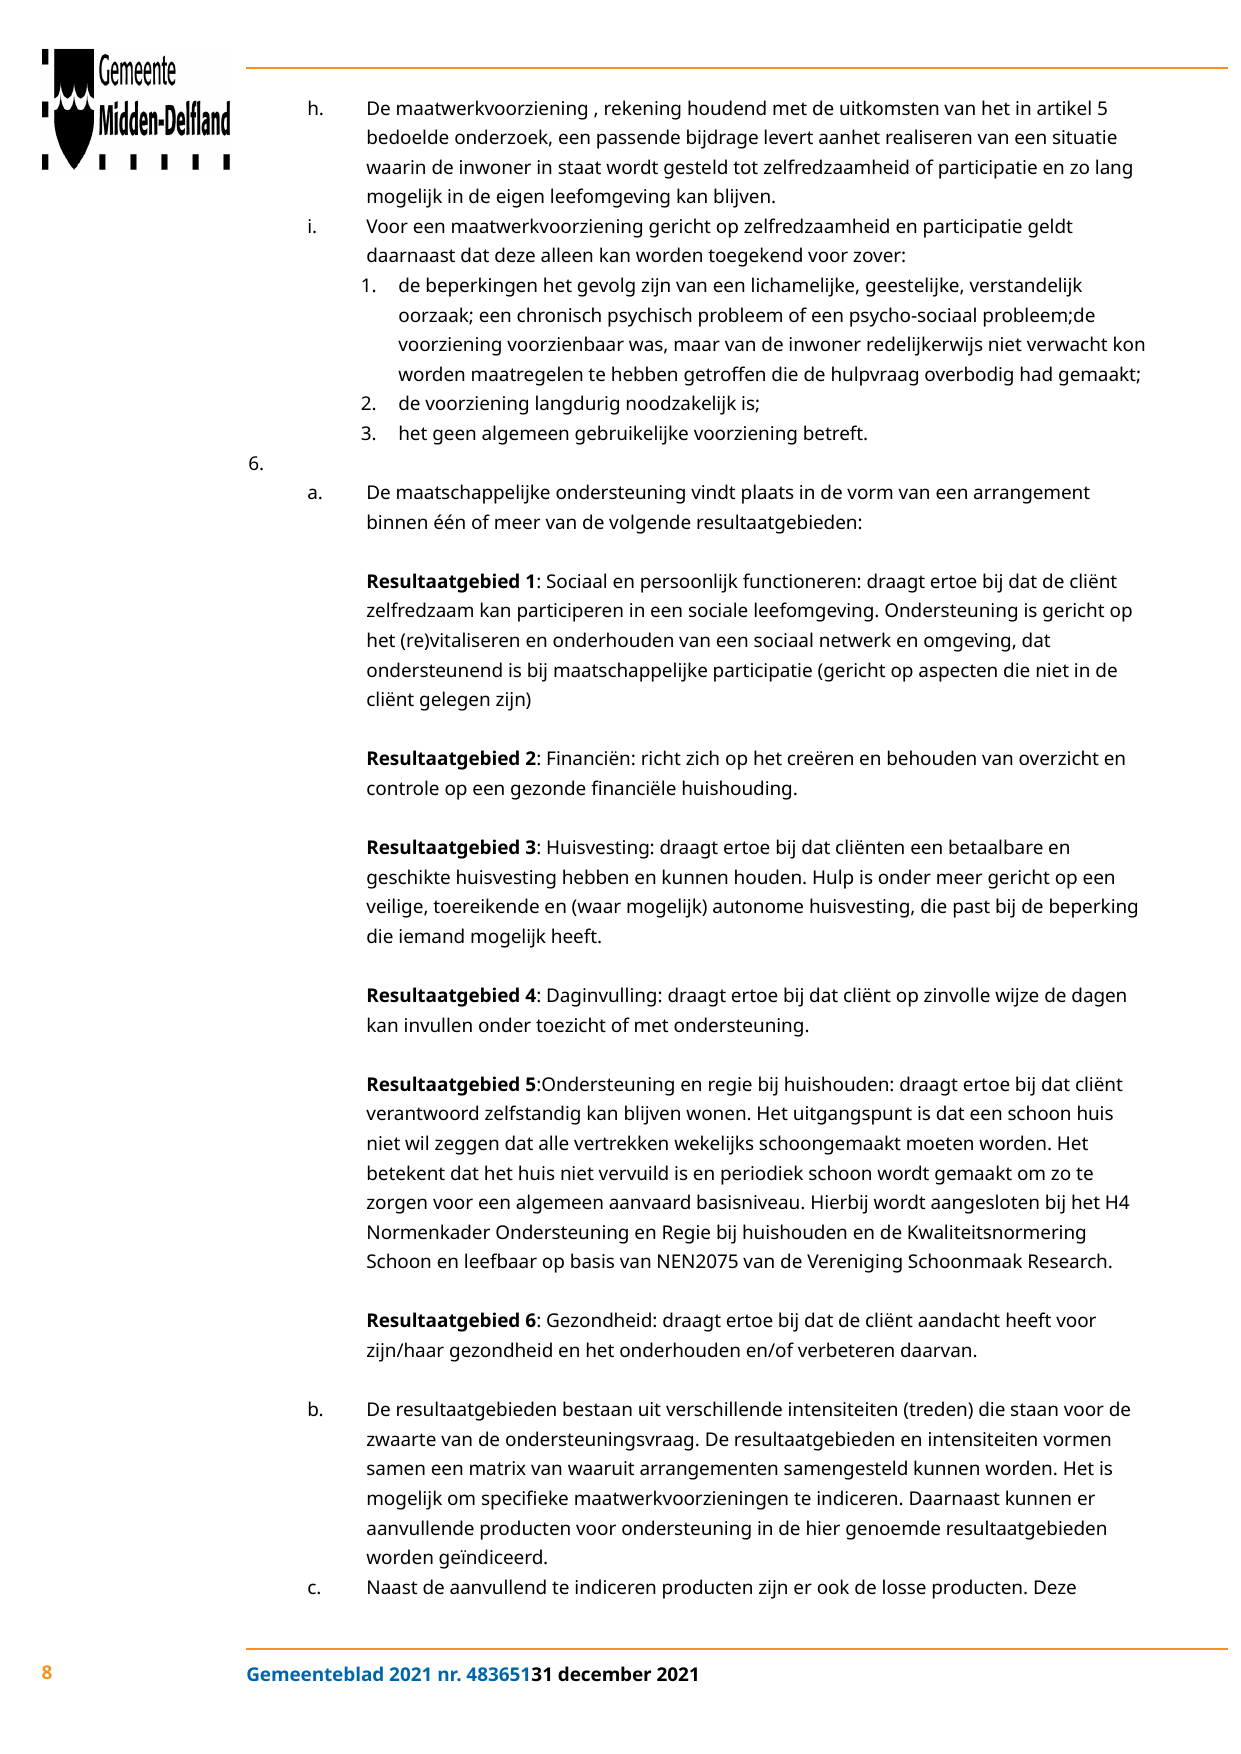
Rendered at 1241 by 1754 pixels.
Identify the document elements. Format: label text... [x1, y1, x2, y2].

list de beperkingen het gevolg zijn van een lichamelijke, geestelijke, verstandelijk oorzaak; een chronisch psychisch probleem of een psycho-sociaal probleem;de voorziening voorzienbaar was, maar van de inwoner redelijkerwijs niet verwacht kon worden maatregelen te hebben getroffen die de hulpvraag overbodig had gemaakt; [361, 272, 1152, 387]
list Resultaatgebied 3: Huisvesting: draagt ertoe bij dat cliënten een betaalbare en geschikte huisvesting hebben en kunnen houden. Hulp is onder meer gericht op een veilige, toereikende en (waar mogelijk) autonome huisvesting, die past bij de beperking die iemand mogelijk heeft. [307, 834, 1152, 949]
list De maatschappelijke ondersteuning vindt plaats in de vorm van een arrangement binnen één of meer van de volgende resultaatgebieden: [307, 479, 1152, 535]
picture [41, 47, 231, 172]
list Resultaatgebied 4: Daginvulling: draagt ertoe bij dat cliënt op zinvolle wijze de dagen kan invullen onder toezicht of met ondersteuning. [307, 982, 1152, 1038]
list Resultaatgebied 6: Gezondheid: draagt ertoe bij dat de cliënt aandacht heeft voor zijn/haar gezondheid en het onderhouden en/of verbeteren daarvan. [307, 1308, 1152, 1363]
list De maatwerkvoorziening , rekening houdend met de uitkomsten van het in artikel 5 bedoelde onderzoek, een passende bijdrage levert aanhet realiseren van een situatie waarin de inwoner in staat wordt gesteld tot zelfredzaamheid of participatie en zo lang mogelijk in de eigen leefomgeving kan blijven. [307, 95, 1152, 209]
list Resultaatgebied 1: Sociaal en persoonlijk functioneren: draagt ertoe bij dat de cliënt zelfredzaam kan participeren in een sociale leefomgeving. Ondersteuning is gericht op het (re)vitaliseren en onderhouden van een sociaal netwerk en omgeving, dat ondersteunend is bij maatschappelijke participatie (gericht op aspecten die niet in de cliënt gelegen zijn) [307, 568, 1152, 712]
list Naast de aanvullend te indiceren producten zijn er ook de losse producten. Deze [307, 1574, 1152, 1600]
list Voor een maatwerkvoorziening gericht op zelfredzaamheid en participatie geldt daarnaast dat deze alleen kan worden toegekend voor zover: [307, 213, 1152, 268]
list Resultaatgebied 2: Financiën: richt zich op het creëren en behouden van overzicht en controle op een gezonde financiële huishouding. [307, 746, 1152, 801]
list de voorziening langdurig noodzakelijk is; [361, 391, 1152, 416]
list De resultaatgebieden bestaan uit verschillende intensiteiten (treden) die staan voor de zwaarte van de ondersteuningsvraag. De resultaatgebieden en intensiteiten vormen samen een matrix van waaruit arrangementen samengesteld kunnen worden. Het is mogelijk om specifieke maatwerkvoorzieningen te indiceren. Daarnaast kunnen er aanvullende producten voor ondersteuning in de hier genoemde resultaatgebieden worden geïndiceerd. [307, 1396, 1152, 1570]
list Resultaatgebied 5:Ondersteuning en regie bij huishouden: draagt ertoe bij dat cliënt verantwoord zelfstandig kan blijven wonen. Het uitgangspunt is dat een schoon huis niet wil zeggen dat alle vertrekken wekelijks schoongemaakt moeten worden. Het betekent dat het huis niet vervuild is en periodiek schoon wordt gemaakt om zo te zorgen voor een algemeen aanvaard basisniveau. Hierbij wordt aangesloten bij het H4 Normenkader Ondersteuning en Regie bij huishouden en de Kwaliteitsnormering Schoon en leefbaar op basis van NEN2075 van de Vereniging Schoonmaak Research. [307, 1071, 1152, 1274]
list het geen algemeen gebruikelijke voorziening betreft. [361, 420, 1152, 446]
